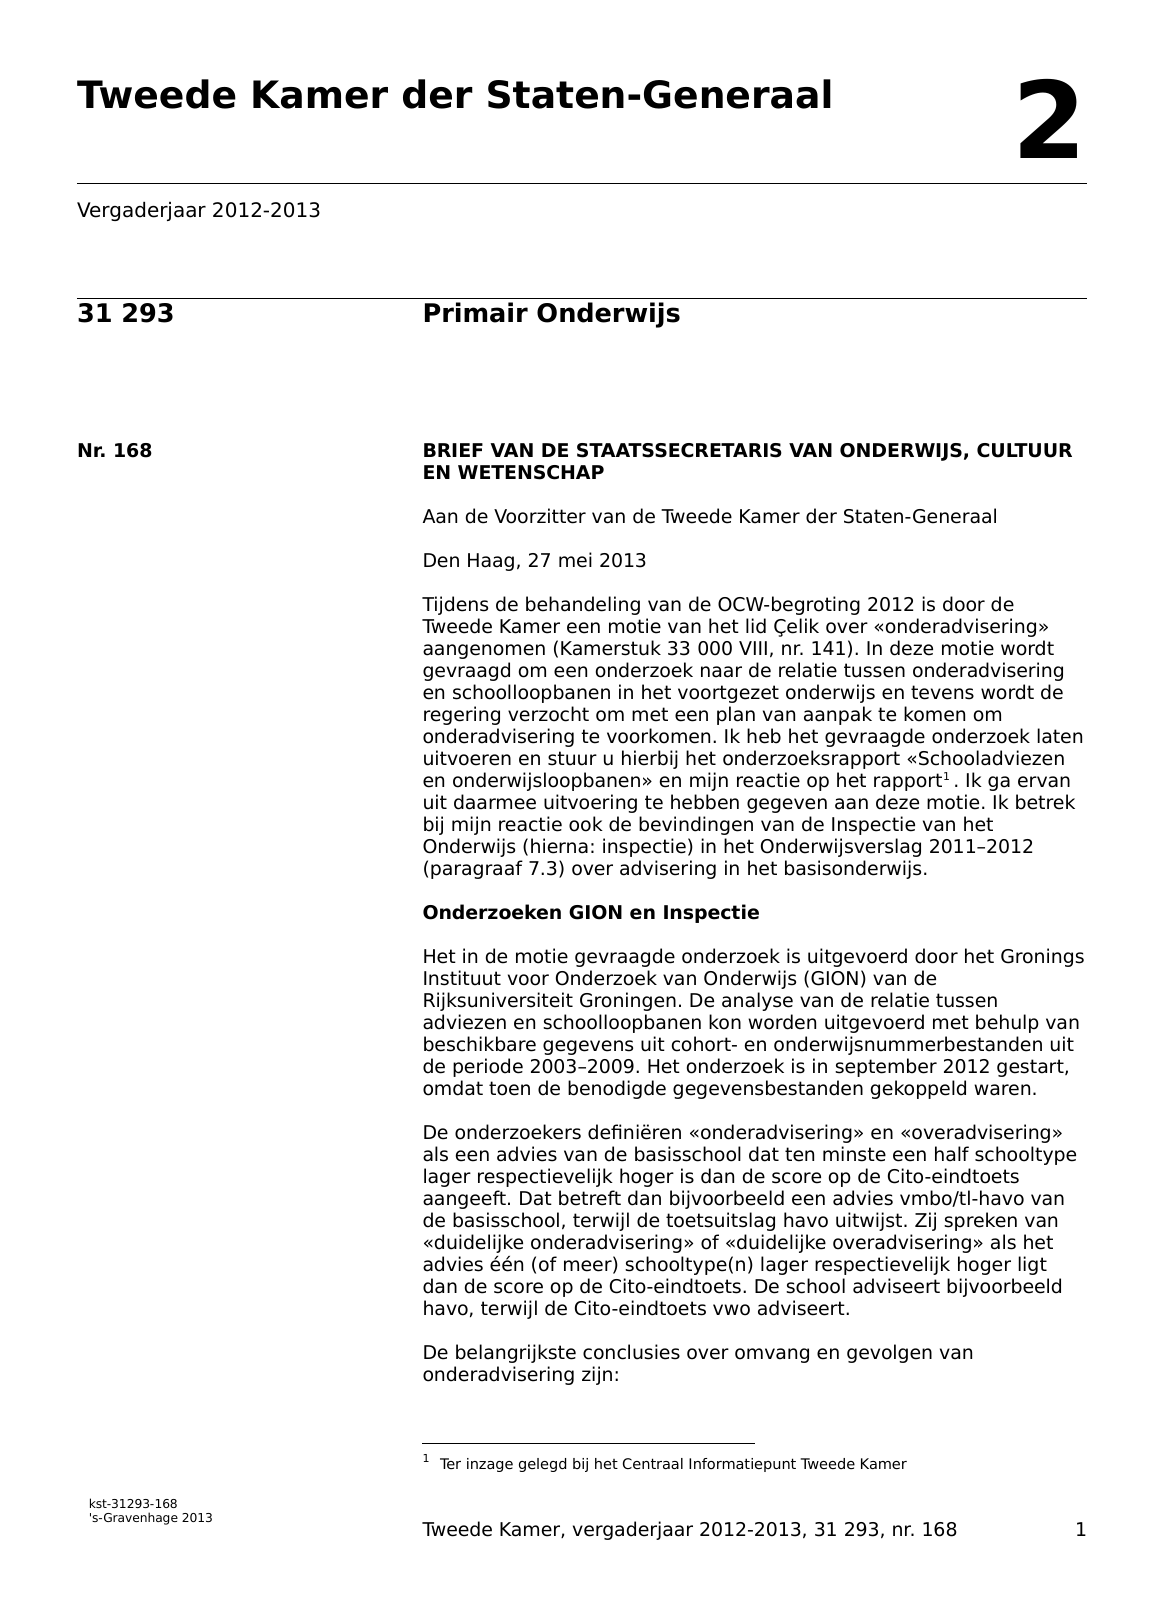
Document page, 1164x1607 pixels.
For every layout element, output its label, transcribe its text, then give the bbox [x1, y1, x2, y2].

text Ter inzage gelegd bij het Centraal Informatiepunt Tweede Kamer [422, 1452, 1087, 1474]
text Aan de Voorzitter van de Tweede Kamer der Staten-Generaal [422, 506, 1087, 528]
subtitle Onderzoeken GION en Inspectie [422, 902, 1087, 924]
subtitle 31 293 Primair Onderwijs [77, 299, 1087, 329]
text De belangrijkste conclusies over omvang en gevolgen van onderadvisering zijn: [422, 1342, 1087, 1386]
text kst-31293-168 [88, 1497, 323, 1511]
text Den Haag, 27 mei 2013 [422, 550, 1087, 572]
table_header 2 [886, 59, 1087, 183]
table_cell Vergaderjaar 2012-2013 [77, 184, 1087, 298]
subtitle Nr. 168 BRIEF VAN DE STAATSSECRETARIS VAN ONDERWIJS, CULTUUR EN WETENSCHAP [77, 440, 1087, 484]
text Tijdens de behandeling van de OCW-begroting 2012 is door de Tweede Kamer een motie van het lid Çelik over «onderadvisering» aangenomen (Kamerstuk 33 000 VIII, nr. 141). In deze motie wordt gevraagd om een onderzoek naar de relatie tussen onderadvisering en schoolloopbanen in het voortgezet onderwijs en tevens wordt de regering verzocht om met een plan van aanpak te komen om onderadvisering te voorkomen. Ik heb het gevraagde onderzoek laten uitvoeren en stuur u hierbij het onderzoeksrapport «Schooladviezen en onderwijsloopbanen» en mijn reactie op het rapport. Ik ga ervan uit daarmee uitvoering te hebben gegeven aan deze motie. Ik betrek bij mijn reactie ook de bevindingen van de Inspectie van het Onderwijs (hierna: inspectie) in het Onderwijsverslag 2011–2012 (paragraaf 7.3) over advisering in het basisonderwijs. [422, 594, 1087, 880]
text 's-Gravenhage 2013 [88, 1511, 323, 1525]
text Het in de motie gevraagde onderzoek is uitgevoerd door het Gronings Instituut voor Onderzoek van Onderwijs (GION) van de Rijksuniversiteit Groningen. De analyse van de relatie tussen adviezen en schoolloopbanen kon worden uitgevoerd met behulp van beschikbare gegevens uit cohort- en onderwijsnummerbestanden uit de periode 2003–2009. Het onderzoek is in september 2012 gestart, omdat toen de benodigde gegevensbestanden gekoppeld waren. [422, 946, 1087, 1100]
table_header Tweede Kamer der Staten-Generaal [77, 59, 886, 183]
text De onderzoekers definiëren «onderadvisering» en «overadvisering» als een advies van de basisschool dat ten minste een half schooltype lager respectievelijk hoger is dan de score op de Cito-eindtoets aangeeft. Dat betreft dan bijvoorbeeld een advies vmbo/tl-havo van de basisschool, terwijl de toetsuitslag havo uitwijst. Zij spreken van «duidelijke onderadvisering» of «duidelijke overadvisering» als het advies één (of meer) schooltype(n) lager respectievelijk hoger ligt dan de score op de Cito-eindtoets. De school adviseert bijvoorbeeld havo, terwijl de Cito-eindtoets vwo adviseert. [422, 1122, 1087, 1320]
